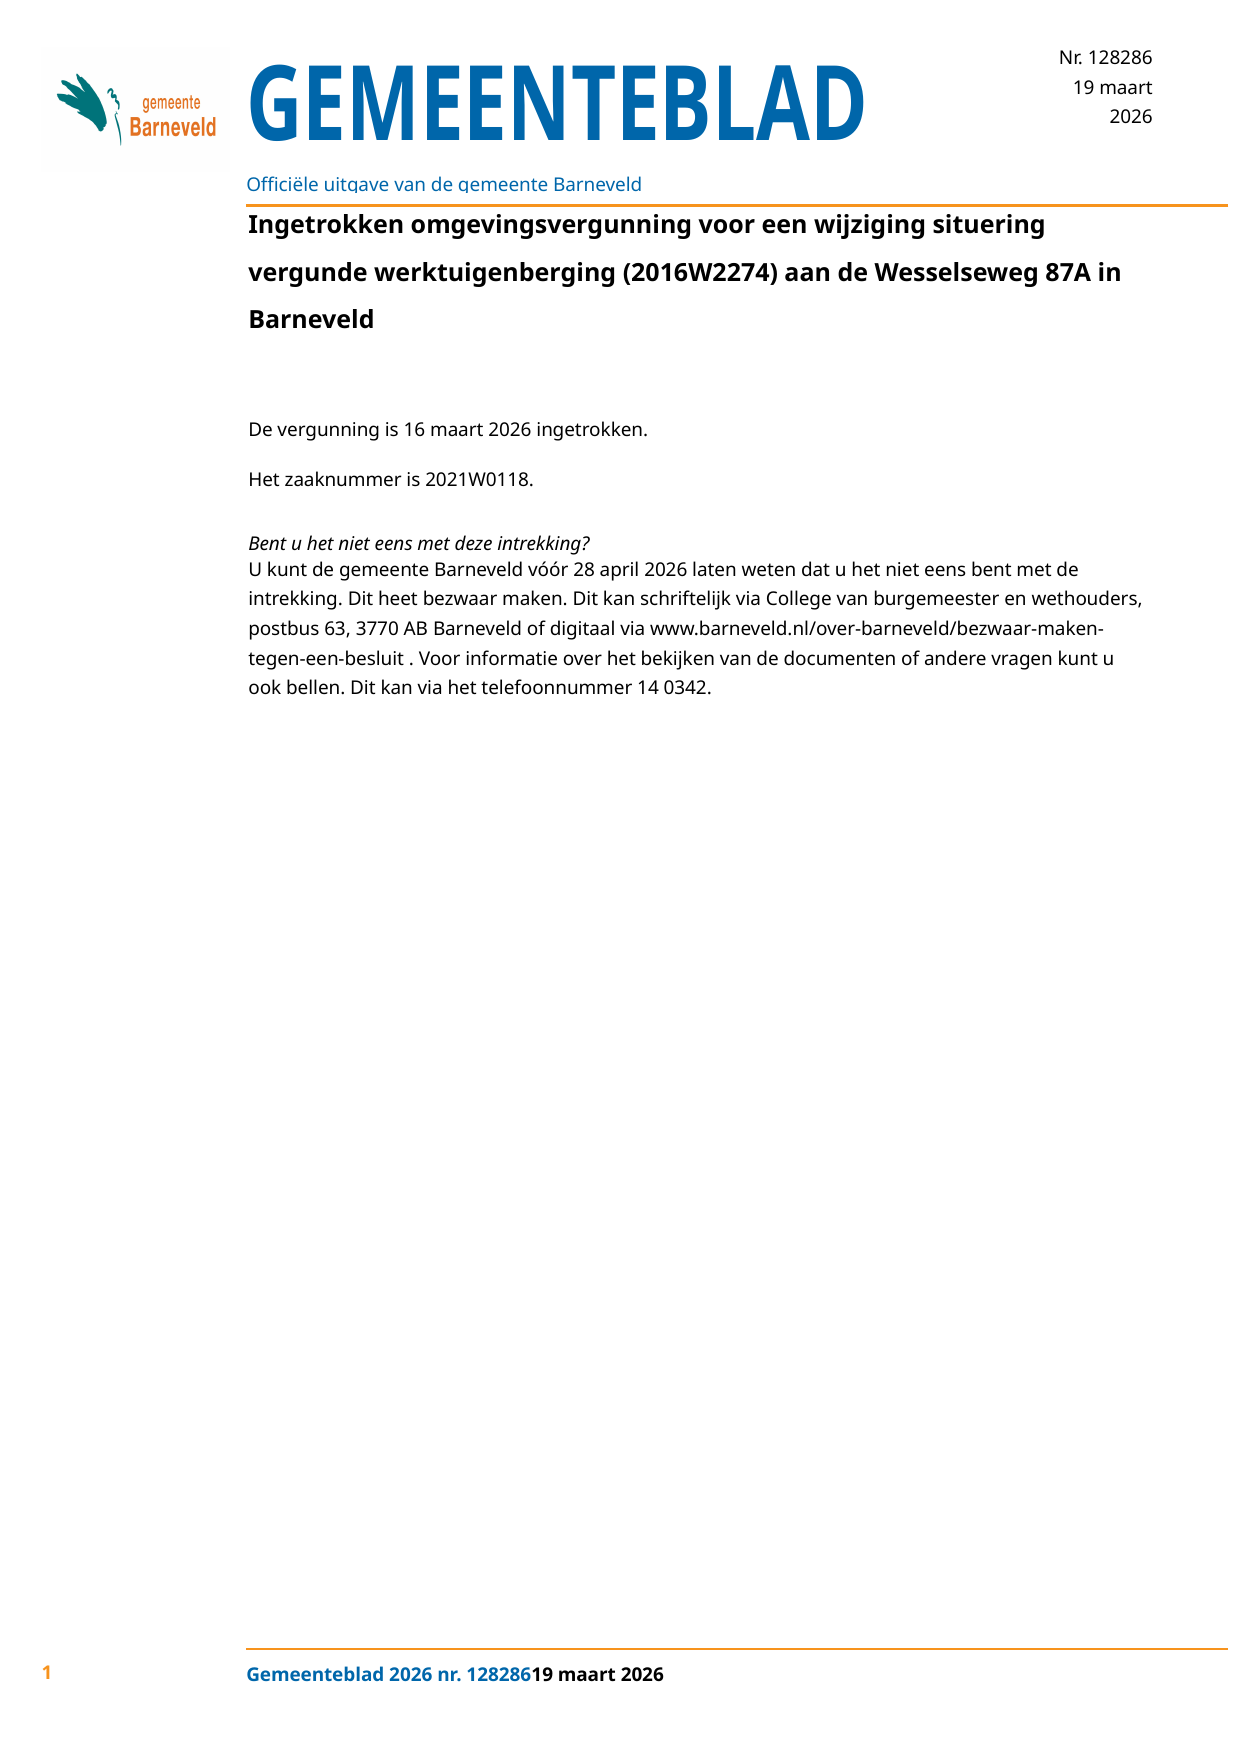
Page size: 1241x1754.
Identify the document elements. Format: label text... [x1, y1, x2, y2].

text De vergunning is 16 maart 2026 ingetrokken. [248, 416, 1152, 442]
text Het zaaknummer is 2021W0118. [248, 466, 1152, 492]
text U kunt de gemeente Barneveld vóór 28 april 2026 laten weten dat u het niet eens bent met de intrekking. Dit heet bezwaar maken. Dit kan schriftelijk via College van burgemeester en wethouders, postbus 63, 3770 AB Barneveld of digitaal via www.barneveld.nl/over-barneveld/bezwaar-maken-tegen-een-besluit . Voor informatie over het bekijken van de documenten of andere vragen kunt u ook bellen. Dit kan via het telefoonnummer 14 0342. [248, 556, 1152, 700]
text Bent u het niet eens met deze intrekking? [248, 530, 1152, 556]
picture [41, 47, 231, 172]
text Ingetrokken omgevingsvergunning voor een wijziging situering vergunde werktuigenberging (2016W2274) aan de Wesselseweg 87A in Barneveld [248, 207, 1152, 336]
